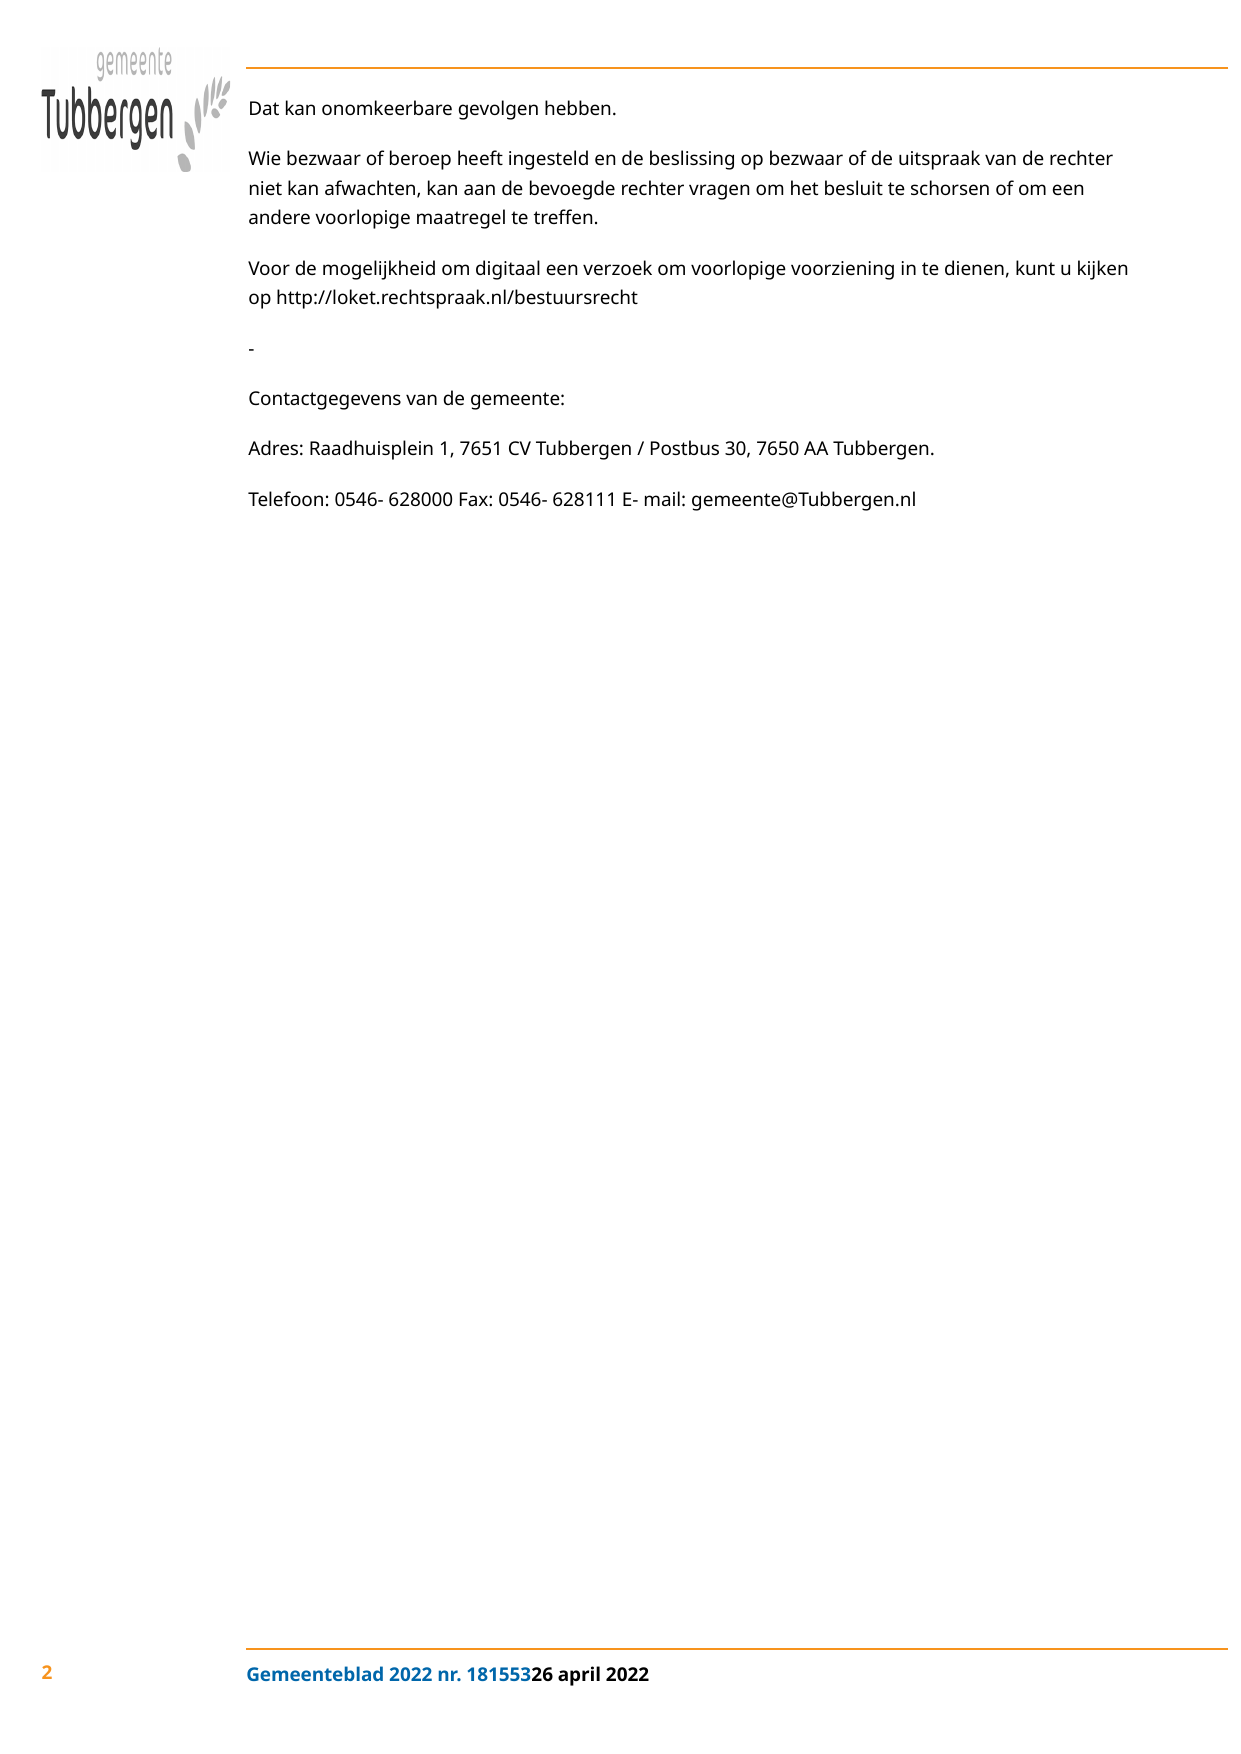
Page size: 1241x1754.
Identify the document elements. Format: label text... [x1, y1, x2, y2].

text Adres: Raadhuisplein 1, 7651 CV Tubbergen / Postbus 30, 7650 AA Tubbergen. [248, 436, 1152, 461]
text Contactgegevens van de gemeente: [248, 385, 1152, 411]
text Dat kan onomkeerbare gevolgen hebben. [248, 95, 1152, 121]
text Wie bezwaar of beroep heeft ingesteld en de beslissing op bezwaar of de uitspraak van de rechter niet kan afwachten, kan aan de bevoegde rechter vragen om het besluit te schorsen of om een andere voorlopige maatregel te treffen. [248, 145, 1152, 230]
picture [41, 47, 231, 172]
text Telefoon: 0546- 628000 Fax: 0546- 628111 E- mail: gemeente@Tubbergen.nl [248, 486, 1152, 512]
text - [248, 335, 1152, 361]
text Voor de mogelijkheid om digitaal een verzoek om voorlopige voorziening in te dienen, kunt u kijken op http://loket.rechtspraak.nl/bestuursrecht [248, 255, 1152, 310]
